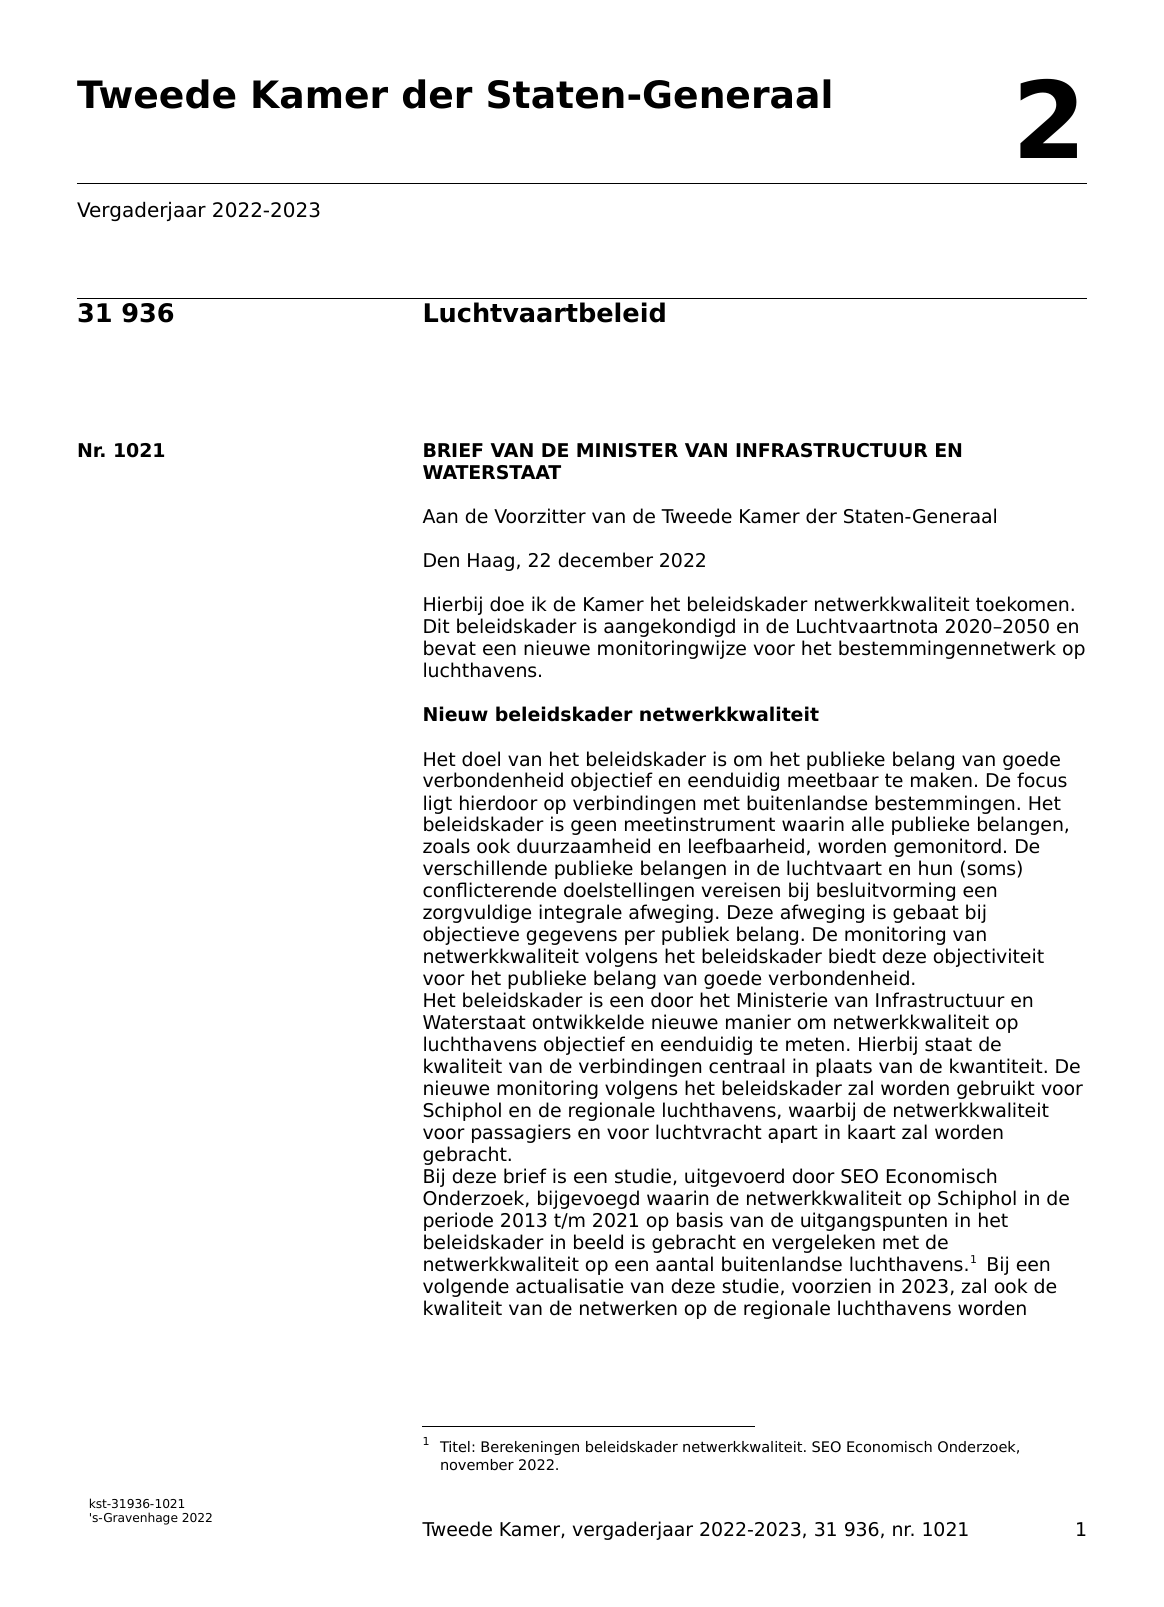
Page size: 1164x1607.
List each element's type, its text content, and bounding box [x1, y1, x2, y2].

text Het doel van het beleidskader is om het publieke belang van goede verbondenheid objectief en eenduidig meetbaar te maken. De focus ligt hierdoor op verbindingen met buitenlandse bestemmingen. Het beleidskader is geen meetinstrument waarin alle publieke belangen, zoals ook duurzaamheid en leefbaarheid, worden gemonitord. De verschillende publieke belangen in de luchtvaart en hun (soms) conflicterende doelstellingen vereisen bij besluitvorming een zorgvuldige integrale afweging. Deze afweging is gebaat bij objectieve gegevens per publiek belang. De monitoring van netwerkkwaliteit volgens het beleidskader biedt deze objectiviteit voor het publieke belang van goede verbondenheid. [422, 748, 1087, 990]
subtitle 31 936 Luchtvaartbeleid [77, 299, 1087, 329]
text Bij deze brief is een studie, uitgevoerd door SEO Economisch Onderzoek, bijgevoegd waarin de netwerkkwaliteit op Schiphol in de periode 2013 t/m 2021 op basis van de uitgangspunten in het beleidskader in beeld is gebracht en vergeleken met de netwerkkwaliteit op een aantal buitenlandse luchthavens. Bij een volgende actualisatie van deze studie, voorzien in 2023, zal ook de kwaliteit van de netwerken op de regionale luchthavens worden [422, 1166, 1087, 1320]
table_cell Vergaderjaar 2022-2023 [77, 184, 1087, 298]
text Den Haag, 22 december 2022 [422, 550, 1087, 572]
table_header 2 [886, 59, 1087, 183]
text 's-Gravenhage 2022 [88, 1511, 323, 1525]
text Het beleidskader is een door het Ministerie van Infrastructuur en Waterstaat ontwikkelde nieuwe manier om netwerkkwaliteit op luchthavens objectief en eenduidig te meten. Hierbij staat de kwaliteit van de verbindingen centraal in plaats van de kwantiteit. De nieuwe monitoring volgens het beleidskader zal worden gebruikt voor Schiphol en de regionale luchthavens, waarbij de netwerkkwaliteit voor passagiers en voor luchtvracht apart in kaart zal worden gebracht. [422, 990, 1087, 1166]
table_header Tweede Kamer der Staten-Generaal [77, 59, 886, 183]
text Aan de Voorzitter van de Tweede Kamer der Staten-Generaal [422, 506, 1087, 528]
text kst-31936-1021 [88, 1497, 323, 1511]
text Hierbij doe ik de Kamer het beleidskader netwerkkwaliteit toekomen. Dit beleidskader is aangekondigd in de Luchtvaartnota 2020–2050 en bevat een nieuwe monitoringwijze voor het bestemmingennetwerk op luchthavens. [422, 594, 1087, 682]
subtitle Nr. 1021 BRIEF VAN DE MINISTER VAN INFRASTRUCTUUR EN WATERSTAAT [77, 440, 1087, 484]
subtitle Nieuw beleidskader netwerkkwaliteit [422, 704, 1087, 726]
text Titel: Berekeningen beleidskader netwerkkwaliteit. SEO Economisch Onderzoek, november 2022. [422, 1435, 1087, 1474]
